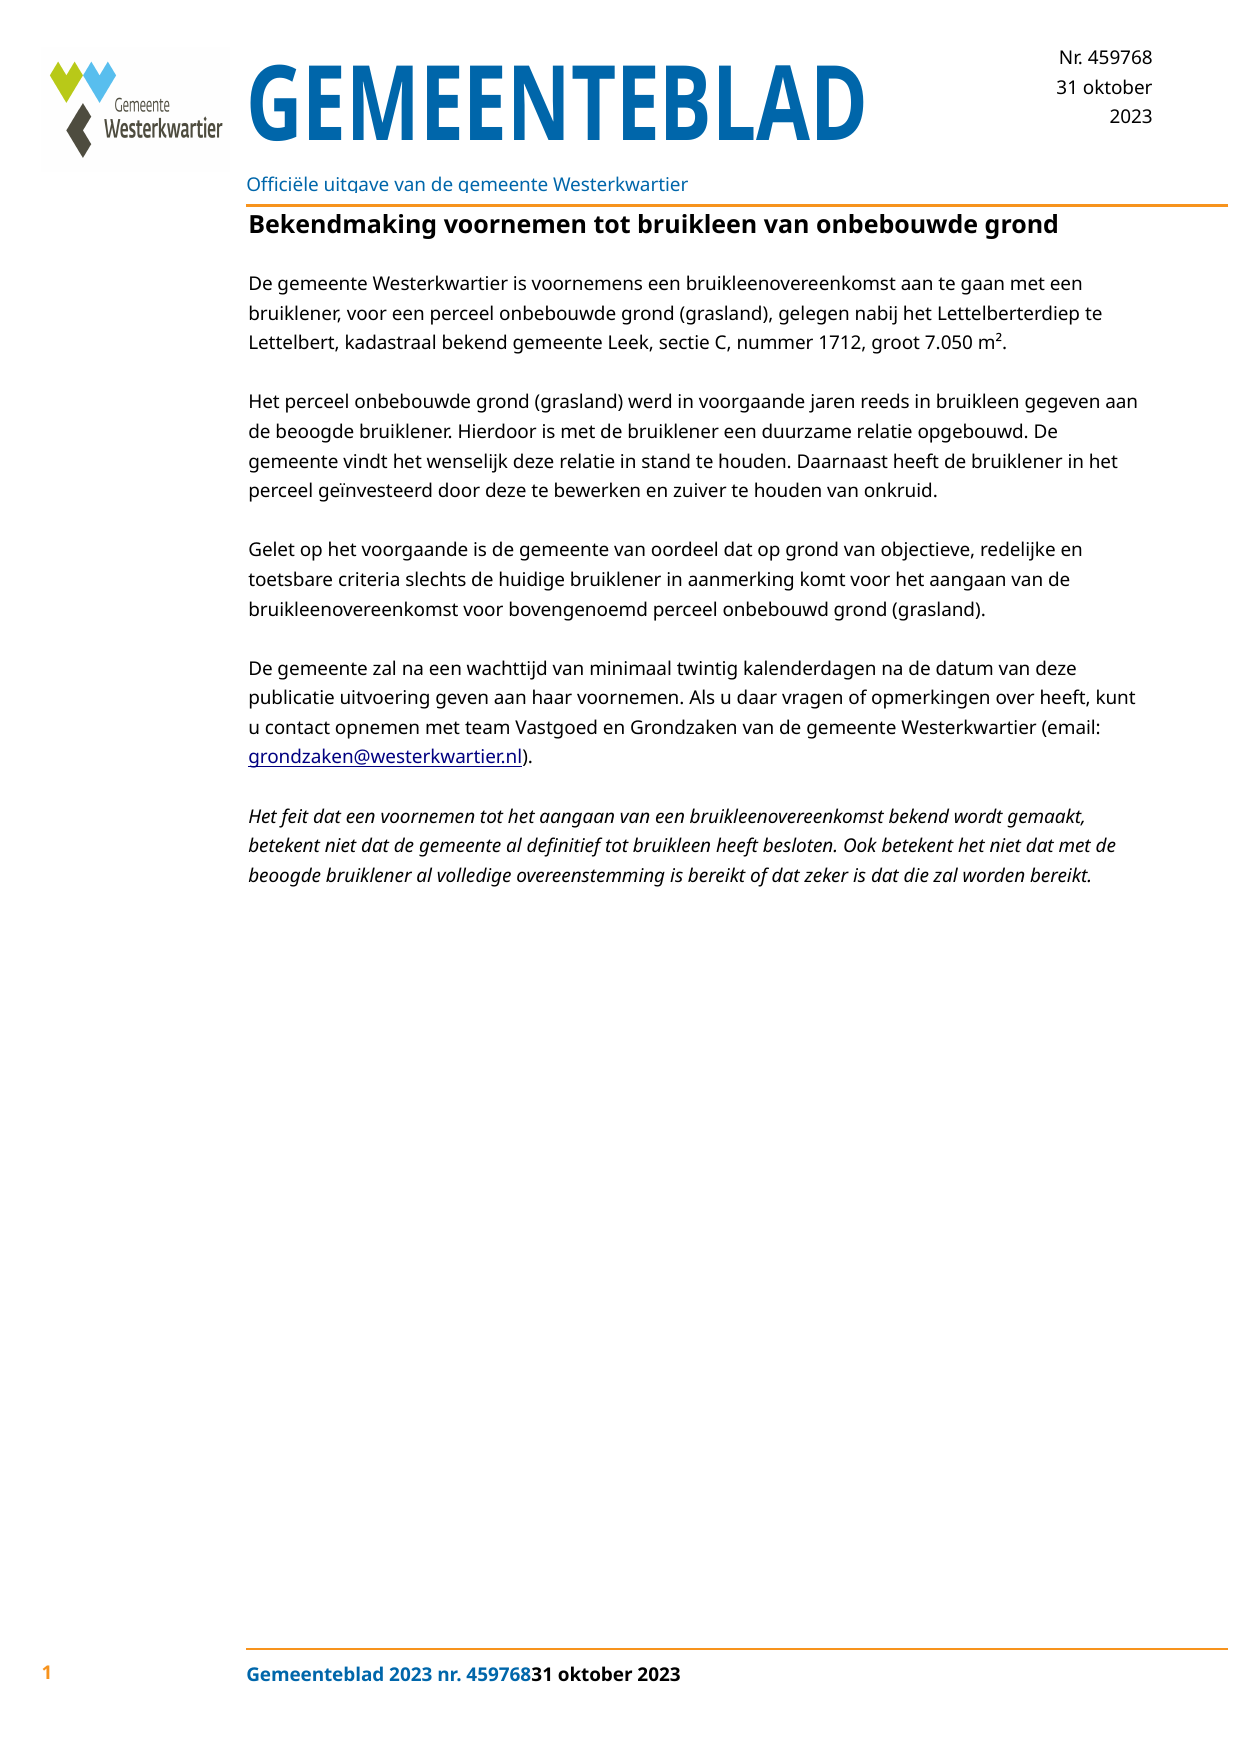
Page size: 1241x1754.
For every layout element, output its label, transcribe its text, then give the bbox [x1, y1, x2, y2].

picture [41, 47, 231, 172]
text Het perceel onbebouwde grond (grasland) werd in voorgaande jaren reeds in bruikleen gegeven aan de beoogde bruiklener. Hierdoor is met de bruiklener een duurzame relatie opgebouwd. De gemeente vindt het wenselijk deze relatie in stand te houden. Daarnaast heeft de bruiklener in het perceel geïnvesteerd door deze te bewerken en zuiver te houden van onkruid. [248, 389, 1152, 503]
text De gemeente zal na een wachttijd van minimaal twintig kalenderdagen na de datum van deze publicatie uitvoering geven aan haar voornemen. Als u daar vragen of opmerkingen over heeft, kunt u contact opnemen met team Vastgoed en Grondzaken van de gemeente Westerkwartier (email: grondzaken@westerkwartier.nl). [248, 655, 1152, 769]
text Gelet op het voorgaande is de gemeente van oordeel dat op grond van objectieve, redelijke en toetsbare criteria slechts de huidige bruiklener in aanmerking komt voor het aangaan van de bruikleenovereenkomst voor bovengenoemd perceel onbebouwd grond (grasland). [248, 537, 1152, 621]
text Bekendmaking voornemen tot bruikleen van onbebouwde grond [248, 207, 1152, 241]
text Het feit dat een voornemen tot het aangaan van een bruikleenovereenkomst bekend wordt gemaakt, betekent niet dat de gemeente al definitief tot bruikleen heeft besloten. Ook betekent het niet dat met de beoogde bruiklener al volledige overeenstemming is bereikt of dat zeker is dat die zal worden bereikt. [248, 803, 1152, 888]
text De gemeente Westerkwartier is voornemens een bruikleenovereenkomst aan te gaan met een bruiklener, voor een perceel onbebouwde grond (grasland), gelegen nabij het Lettelberterdiep te Lettelbert, kadastraal bekend gemeente Leek, sectie C, nummer 1712, groot 7.050 m². [248, 270, 1152, 355]
